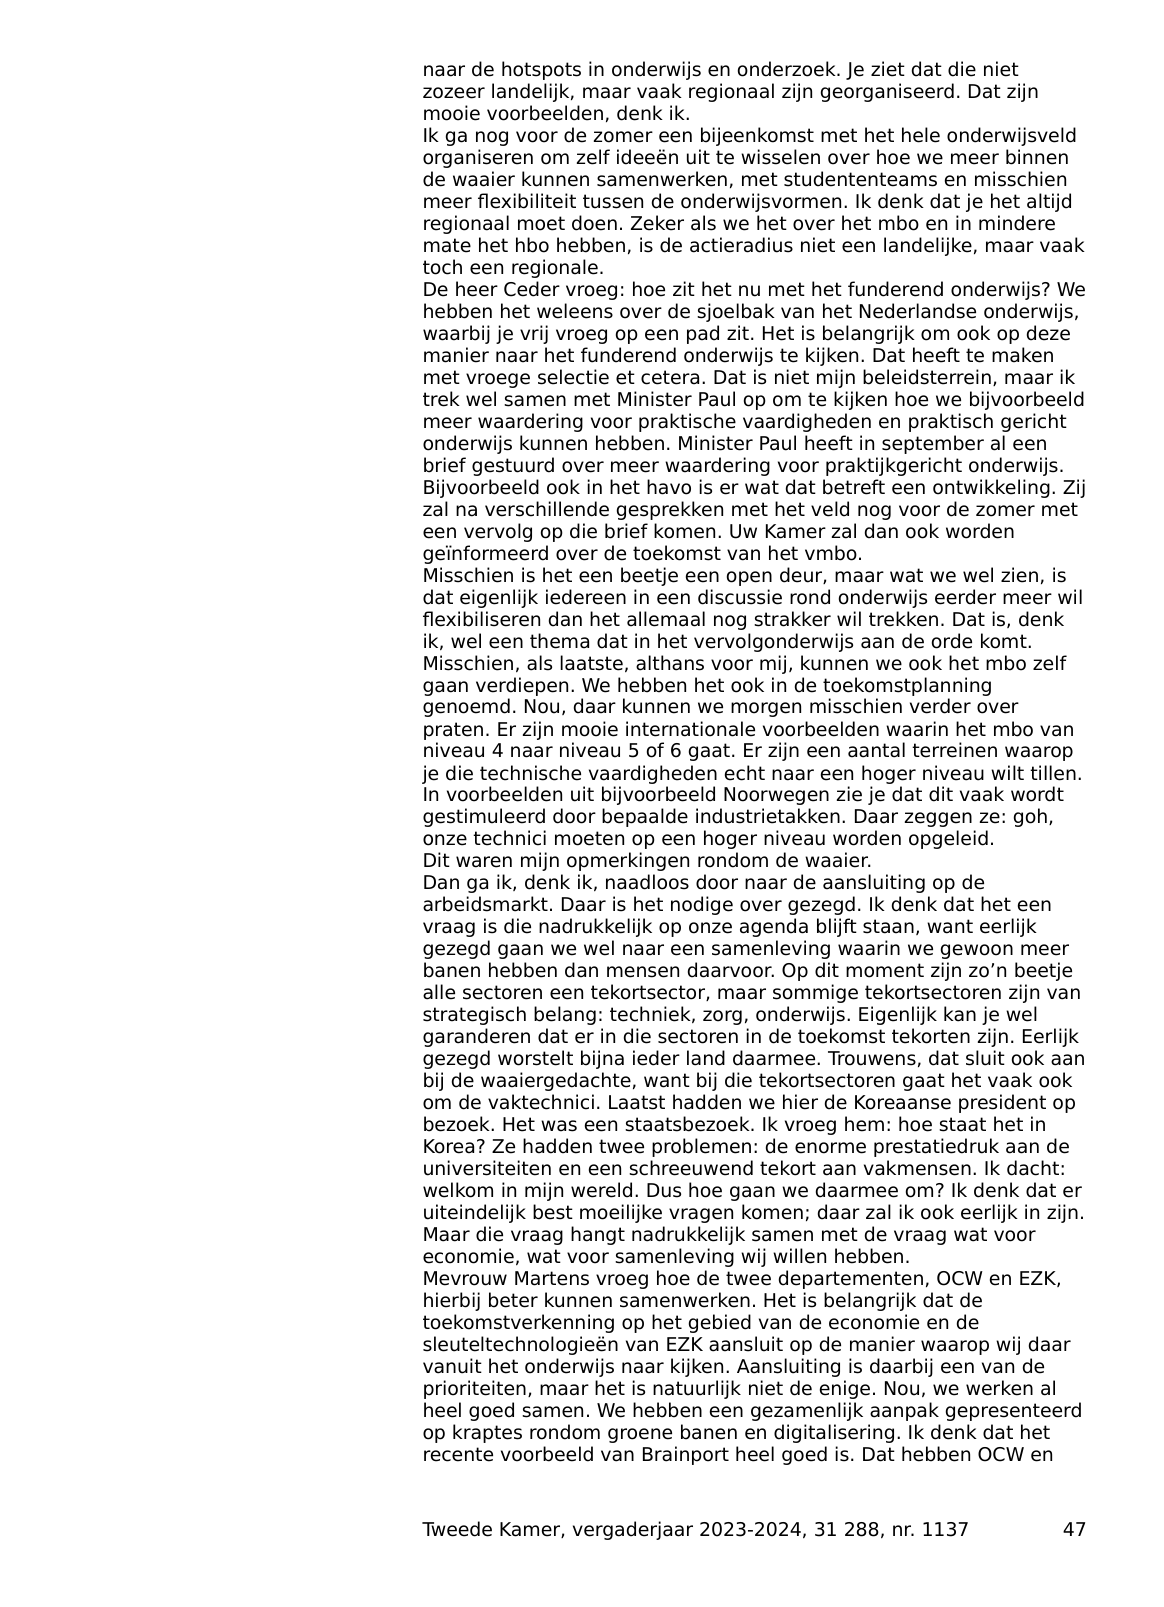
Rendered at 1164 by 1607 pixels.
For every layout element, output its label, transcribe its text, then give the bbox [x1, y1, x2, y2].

text De heer Ceder vroeg: hoe zit het nu met het funderend onderwijs? We hebben het weleens over de sjoelbak van het Nederlandse onderwijs, waarbij je vrij vroeg op een pad zit. Het is belangrijk om ook op deze manier naar het funderend onderwijs te kijken. Dat heeft te maken met vroege selectie et cetera. Dat is niet mijn beleidsterrein, maar ik trek wel samen met Minister Paul op om te kijken hoe we bijvoorbeeld meer waardering voor praktische vaardigheden en praktisch gericht onderwijs kunnen hebben. Minister Paul heeft in september al een brief gestuurd over meer waardering voor praktijkgericht onderwijs. Bijvoorbeeld ook in het havo is er wat dat betreft een ontwikkeling. Zij zal na verschillende gesprekken met het veld nog voor de zomer met een vervolg op die brief komen. Uw Kamer zal dan ook worden geïnformeerd over de toekomst van het vmbo. [422, 279, 1087, 564]
text Mevrouw Martens vroeg hoe de twee departementen, OCW en EZK, hierbij beter kunnen samenwerken. Het is belangrijk dat de toekomstverkenning op het gebied van de economie en de sleuteltechnologieën van EZK aansluit op de manier waarop wij daar vanuit het onderwijs naar kijken. Aansluiting is daarbij een van de prioriteiten, maar het is natuurlijk niet de enige. Nou, we werken al heel goed samen. We hebben een gezamenlijk aanpak gepresenteerd op kraptes rondom groene banen en digitalisering. Ik denk dat het recente voorbeeld van Brainport heel goed is. Dat hebben OCW en [422, 1268, 1087, 1466]
text Dan ga ik, denk ik, naadloos door naar de aansluiting op de arbeidsmarkt. Daar is het nodige over gezegd. Ik denk dat het een vraag is die nadrukkelijk op onze agenda blijft staan, want eerlijk gezegd gaan we wel naar een samenleving waarin we gewoon meer banen hebben dan mensen daarvoor. Op dit moment zijn zo’n beetje alle sectoren een tekortsector, maar sommige tekortsectoren zijn van strategisch belang: techniek, zorg, onderwijs. Eigenlijk kan je wel garanderen dat er in die sectoren in de toekomst tekorten zijn. Eerlijk gezegd worstelt bijna ieder land daarmee. Trouwens, dat sluit ook aan bij de waaiergedachte, want bij die tekortsectoren gaat het vaak ook om de vaktechnici. Laatst hadden we hier de Koreaanse president op bezoek. Het was een staatsbezoek. Ik vroeg hem: hoe staat het in Korea? Ze hadden twee problemen: de enorme prestatiedruk aan de universiteiten en een schreeuwend tekort aan vakmensen. Ik dacht: welkom in mijn wereld. Dus hoe gaan we daarmee om? Ik denk dat er uiteindelijk best moeilijke vragen komen; daar zal ik ook eerlijk in zijn. Maar die vraag hangt nadrukkelijk samen met de vraag wat voor economie, wat voor samenleving wij willen hebben. [422, 872, 1087, 1268]
text Ik ga nog voor de zomer een bijeenkomst met het hele onderwijsveld organiseren om zelf ideeën uit te wisselen over hoe we meer binnen de waaier kunnen samenwerken, met studententeams en misschien meer flexibiliteit tussen de onderwijsvormen. Ik denk dat je het altijd regionaal moet doen. Zeker als we het over het mbo en in mindere mate het hbo hebben, is de actieradius niet een landelijke, maar vaak toch een regionale. [422, 125, 1087, 279]
text Misschien is het een beetje een open deur, maar wat we wel zien, is dat eigenlijk iedereen in een discussie rond onderwijs eerder meer wil flexibiliseren dan het allemaal nog strakker wil trekken. Dat is, denk ik, wel een thema dat in het vervolgonderwijs aan de orde komt. [422, 564, 1087, 652]
text Dit waren mijn opmerkingen rondom de waaier. [422, 850, 1087, 872]
text naar de hotspots in onderwijs en onderzoek. Je ziet dat die niet zozeer landelijk, maar vaak regionaal zijn georganiseerd. Dat zijn mooie voorbeelden, denk ik. [422, 59, 1087, 125]
text Misschien, als laatste, althans voor mij, kunnen we ook het mbo zelf gaan verdiepen. We hebben het ook in de toekomstplanning genoemd. Nou, daar kunnen we morgen misschien verder over praten. Er zijn mooie internationale voorbeelden waarin het mbo van niveau 4 naar niveau 5 of 6 gaat. Er zijn een aantal terreinen waarop je die technische vaardigheden echt naar een hoger niveau wilt tillen. In voorbeelden uit bijvoorbeeld Noorwegen zie je dat dit vaak wordt gestimuleerd door bepaalde industrietakken. Daar zeggen ze: goh, onze technici moeten op een hoger niveau worden opgeleid. [422, 652, 1087, 850]
